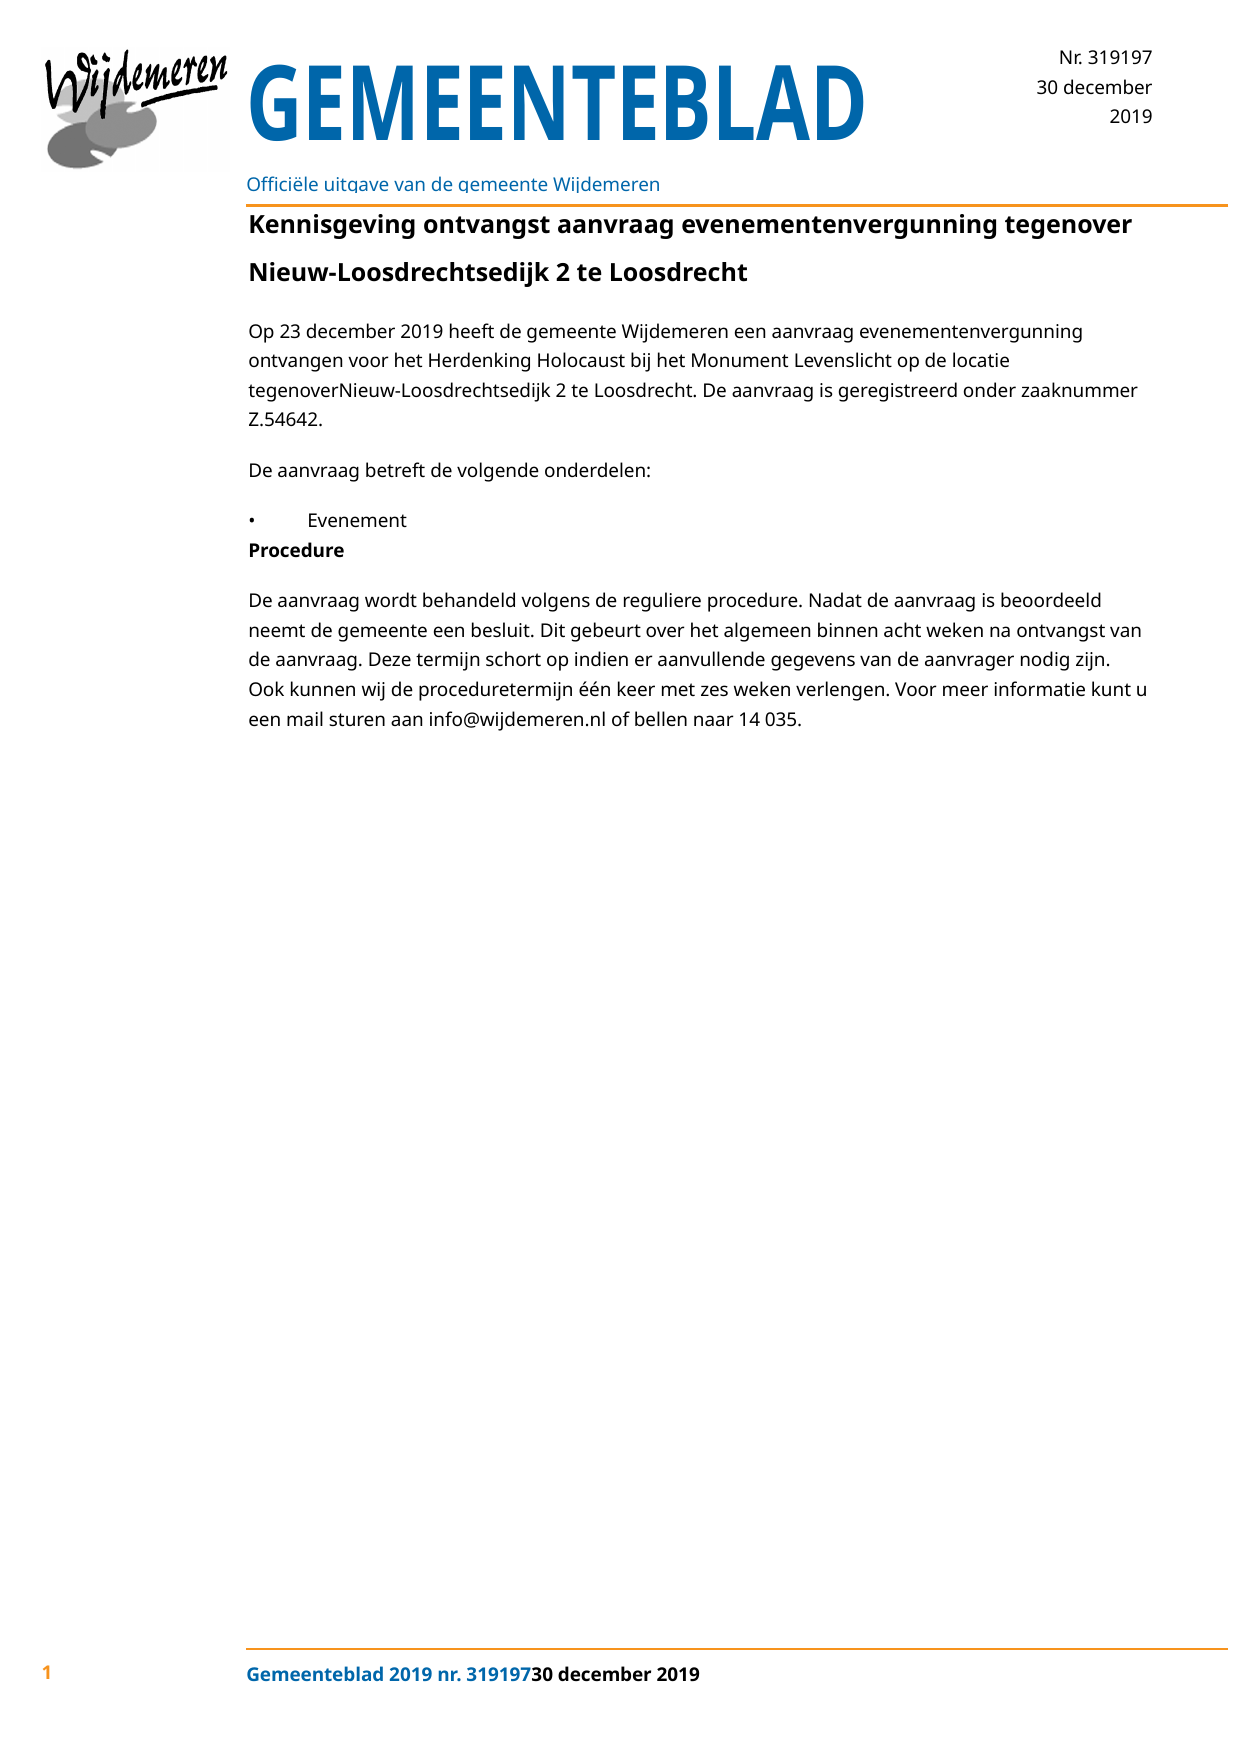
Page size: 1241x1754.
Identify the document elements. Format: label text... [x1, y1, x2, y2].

list Evenement [248, 507, 1152, 533]
picture [41, 47, 231, 172]
text Kennisgeving ontvangst aanvraag evenementenvergunning tegenover Nieuw-Loosdrechtsedijk 2 te Loosdrecht [248, 207, 1152, 288]
text De aanvraag betreft de volgende onderdelen: [248, 457, 1152, 483]
text De aanvraag wordt behandeld volgens de reguliere procedure. Nadat de aanvraag is beoordeeld neemt de gemeente een besluit. Dit gebeurt over het algemeen binnen acht weken na ontvangst van de aanvraag. Deze termijn schort op indien er aanvullende gegevens van de aanvrager nodig zijn. Ook kunnen wij de proceduretermijn één keer met zes weken verlengen. Voor meer informatie kunt u een mail sturen aan info@wijdemeren.nl of bellen naar 14 035. [248, 587, 1152, 732]
text Procedure [248, 537, 1152, 563]
text Op 23 december 2019 heeft de gemeente Wijdemeren een aanvraag evenementenvergunning ontvangen voor het Herdenking Holocaust bij het Monument Levenslicht op de locatie tegenoverNieuw-Loosdrechtsedijk 2 te Loosdrecht. De aanvraag is geregistreerd onder zaaknummer Z.54642. [248, 318, 1152, 432]
